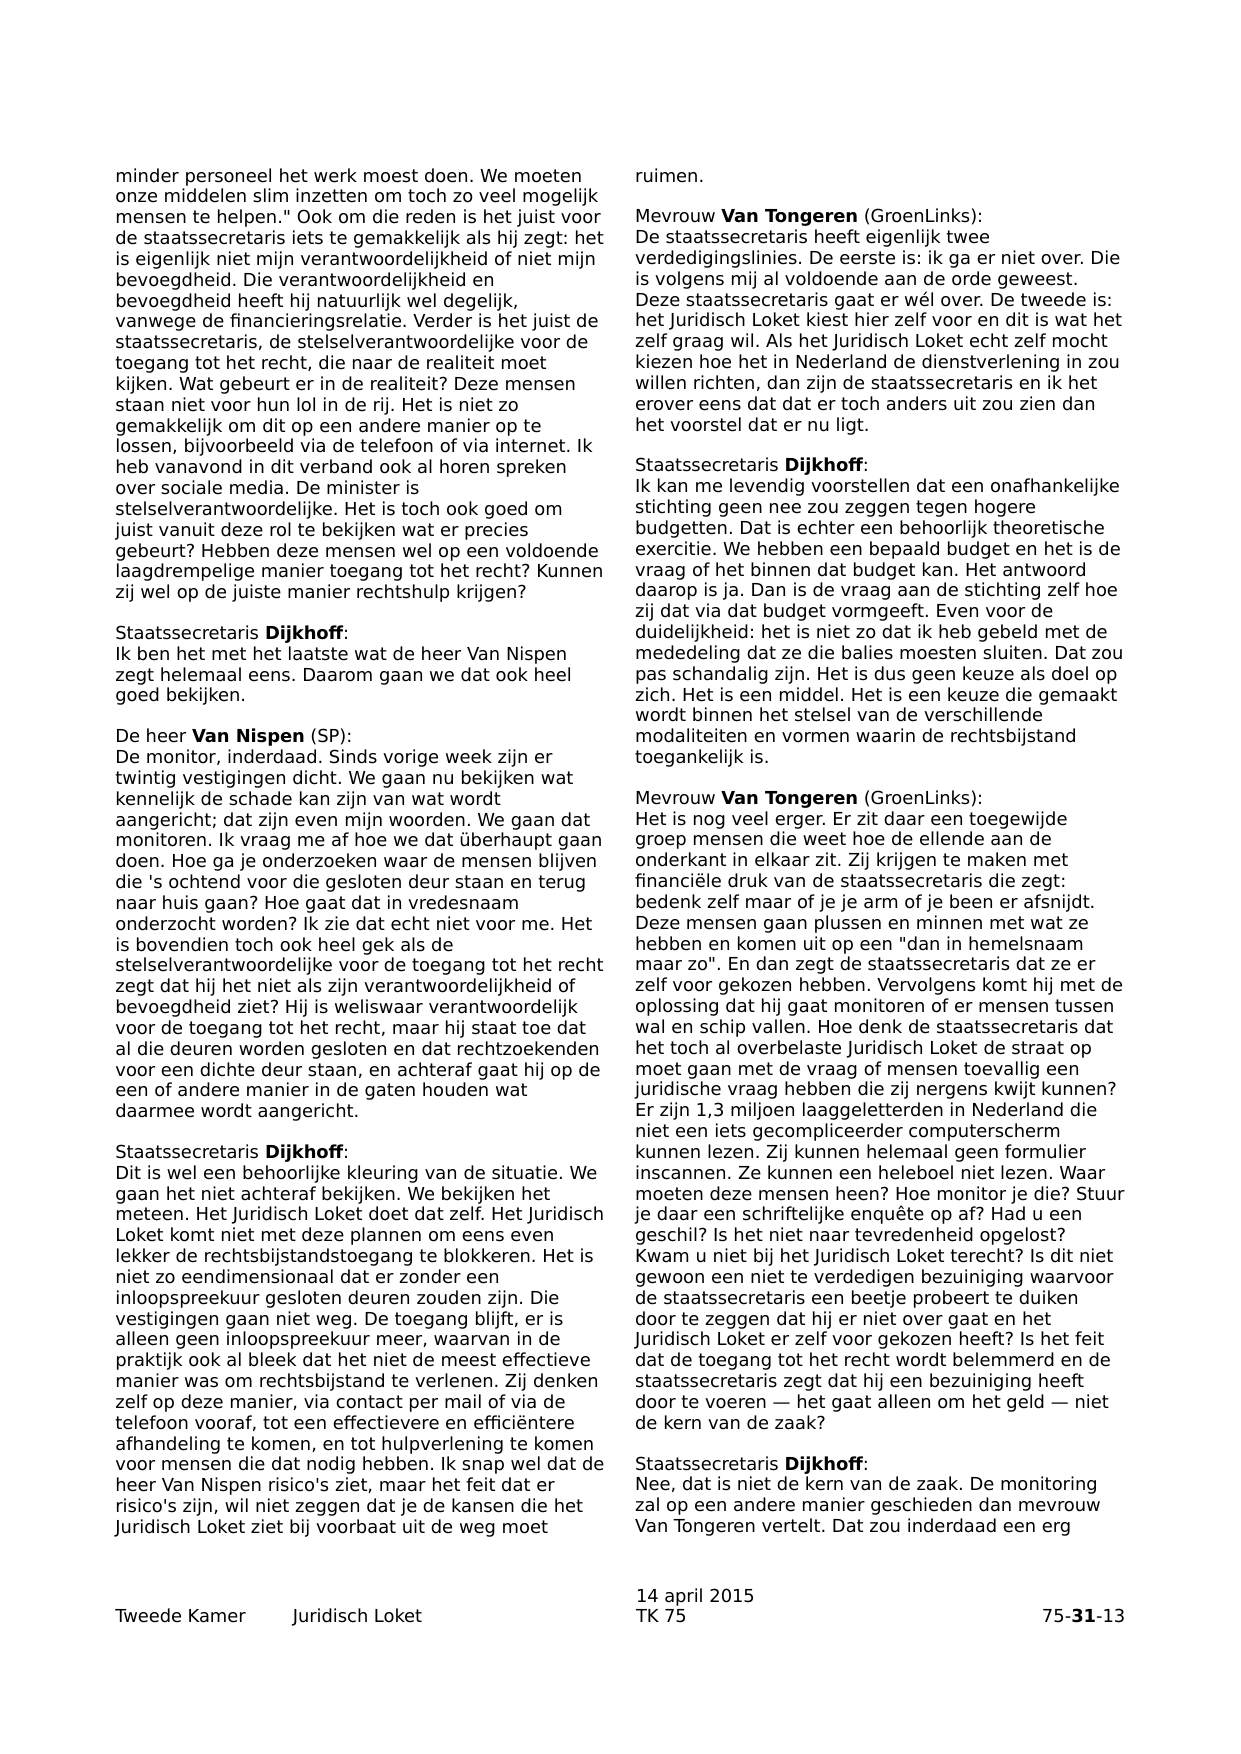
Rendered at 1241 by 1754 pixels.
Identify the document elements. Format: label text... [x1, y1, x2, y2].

text Het is nog veel erger. Er zit daar een toegewijde groep mensen die weet hoe de ellende aan de onderkant in elkaar zit. Zij krijgen te maken met financiële druk van de staatssecretaris die zegt: bedenk zelf maar of je je arm of je been er afsnijdt. Deze mensen gaan plussen en minnen met wat ze hebben en komen uit op een "dan in hemelsnaam maar zo". En dan zegt de staatssecretaris dat ze er zelf voor gekozen hebben. Vervolgens komt hij met de oplossing dat hij gaat monitoren of er mensen tussen wal en schip vallen. Hoe denk de staatssecretaris dat het toch al overbelaste Juridisch Loket de straat op moet gaan met de vraag of mensen toevallig een juridische vraag hebben die zij nergens kwijt kunnen? Er zijn 1,3 miljoen laaggeletterden in Nederland die niet een iets gecompliceerder computerscherm kunnen lezen. Zij kunnen helemaal geen formulier inscannen. Ze kunnen een heleboel niet lezen. Waar moeten deze mensen heen? Hoe monitor je die? Stuur je daar een schriftelijke enquête op af? Had u een geschil? Is het niet naar tevredenheid opgelost? Kwam u niet bij het Juridisch Loket terecht? Is dit niet gewoon een niet te verdedigen bezuiniging waarvoor de staatssecretaris een beetje probeert te duiken door te zeggen dat hij er niet over gaat en het Juridisch Loket er zelf voor gekozen heeft? Is het feit dat de toegang tot het recht wordt belemmerd en de staatssecretaris zegt dat hij een bezuiniging heeft door te voeren — het gaat alleen om het geld — niet de kern van de zaak? [635, 808, 1125, 1433]
text Staatssecretaris Dijkhoff: [115, 623, 605, 643]
text minder personeel het werk moest doen. We moeten onze middelen slim inzetten om toch zo veel mogelijk mensen te helpen." Ook om die reden is het juist voor de staatssecretaris iets te gemakkelijk als hij zegt: het is eigenlijk niet mijn verantwoordelijkheid of niet mijn bevoegdheid. Die verantwoordelijkheid en bevoegdheid heeft hij natuurlijk wel degelijk, vanwege de financieringsrelatie. Verder is het juist de staatssecretaris, de stelselverantwoordelijke voor de toegang tot het recht, die naar de realiteit moet kijken. Wat gebeurt er in de realiteit? Deze mensen staan niet voor hun lol in de rij. Het is niet zo gemakkelijk om dit op een andere manier op te lossen, bijvoorbeeld via de telefoon of via internet. Ik heb vanavond in dit verband ook al horen spreken over sociale media. De minister is stelselverantwoordelijke. Het is toch ook goed om juist vanuit deze rol te bekijken wat er precies gebeurt? Hebben deze mensen wel op een voldoende laagdrempelige manier toegang tot het recht? Kunnen zij wel op de juiste manier rechtshulp krijgen? [115, 165, 605, 603]
text Nee, dat is niet de kern van de zaak. De monitoring zal op een andere manier geschieden dan mevrouw Van Tongeren vertelt. Dat zou inderdaad een erg [635, 1474, 1125, 1537]
text De monitor, inderdaad. Sinds vorige week zijn er twintig vestigingen dicht. We gaan nu bekijken wat kennelijk de schade kan zijn van wat wordt aangericht; dat zijn even mijn woorden. We gaan dat monitoren. Ik vraag me af hoe we dat überhaupt gaan doen. Hoe ga je onderzoeken waar de mensen blijven die 's ochtend voor die gesloten deur staan en terug naar huis gaan? Hoe gaat dat in vredesnaam onderzocht worden? Ik zie dat echt niet voor me. Het is bovendien toch ook heel gek als de stelselverantwoordelijke voor de toegang tot het recht zegt dat hij het niet als zijn verantwoordelijkheid of bevoegdheid ziet? Hij is weliswaar verantwoordelijk voor de toegang tot het recht, maar hij staat toe dat al die deuren worden gesloten en dat rechtzoekenden voor een dichte deur staan, en achteraf gaat hij op de een of andere manier in de gaten houden wat daarmee wordt aangericht. [115, 747, 605, 1122]
text Staatssecretaris Dijkhoff: [635, 1453, 1125, 1474]
text Mevrouw Van Tongeren (GroenLinks): [635, 788, 1125, 808]
text Mevrouw Van Tongeren (GroenLinks): [635, 206, 1125, 227]
text De staatssecretaris heeft eigenlijk twee verdedigingslinies. De eerste is: ik ga er niet over. Die is volgens mij al voldoende aan de orde geweest. Deze staatssecretaris gaat er wél over. De tweede is: het Juridisch Loket kiest hier zelf voor en dit is wat het zelf graag wil. Als het Juridisch Loket echt zelf mocht kiezen hoe het in Nederland de dienstverlening in zou willen richten, dan zijn de staatssecretaris en ik het erover eens dat dat er toch anders uit zou zien dan het voorstel dat er nu ligt. [635, 227, 1125, 435]
text Ik kan me levendig voorstellen dat een onafhankelijke stichting geen nee zou zeggen tegen hogere budgetten. Dat is echter een behoorlijk theoretische exercitie. We hebben een bepaald budget en het is de vraag of het binnen dat budget kan. Het antwoord daarop is ja. Dan is de vraag aan de stichting zelf hoe zij dat via dat budget vormgeeft. Even voor de duidelijkheid: het is niet zo dat ik heb gebeld met de mededeling dat ze die balies moesten sluiten. Dat zou pas schandalig zijn. Het is dus geen keuze als doel op zich. Het is een middel. Het is een keuze die gemaakt wordt binnen het stelsel van de verschillende modaliteiten en vormen waarin de rechtsbijstand toegankelijk is. [635, 476, 1125, 768]
text Staatssecretaris Dijkhoff: [635, 455, 1125, 476]
text De heer Van Nispen (SP): [115, 726, 605, 747]
text Dit is wel een behoorlijke kleuring van de situatie. We gaan het niet achteraf bekijken. We bekijken het meteen. Het Juridisch Loket doet dat zelf. Het Juridisch Loket komt niet met deze plannen om eens even lekker de rechtsbijstandstoegang te blokkeren. Het is niet zo eendimensionaal dat er zonder een inloopspreekuur gesloten deuren zouden zijn. Die vestigingen gaan niet weg. De toegang blijft, er is alleen geen inloopspreekuur meer, waarvan in de praktijk ook al bleek dat het niet de meest effectieve manier was om rechtsbijstand te verlenen. Zij denken zelf op deze manier, via contact per mail of via de telefoon vooraf, tot een effectievere en efficiëntere afhandeling te komen, en tot hulpverlening te komen voor mensen die dat nodig hebben. Ik snap wel dat de heer Van Nispen risico's ziet, maar het feit dat er risico's zijn, wil niet zeggen dat je de kansen die het Juridisch Loket ziet bij voorbaat uit de weg moet [115, 1162, 605, 1537]
text Staatssecretaris Dijkhoff: [115, 1142, 605, 1162]
text Ik ben het met het laatste wat de heer Van Nispen zegt helemaal eens. Daarom gaan we dat ook heel goed bekijken. [115, 643, 605, 706]
text ruimen. [635, 165, 1125, 186]
